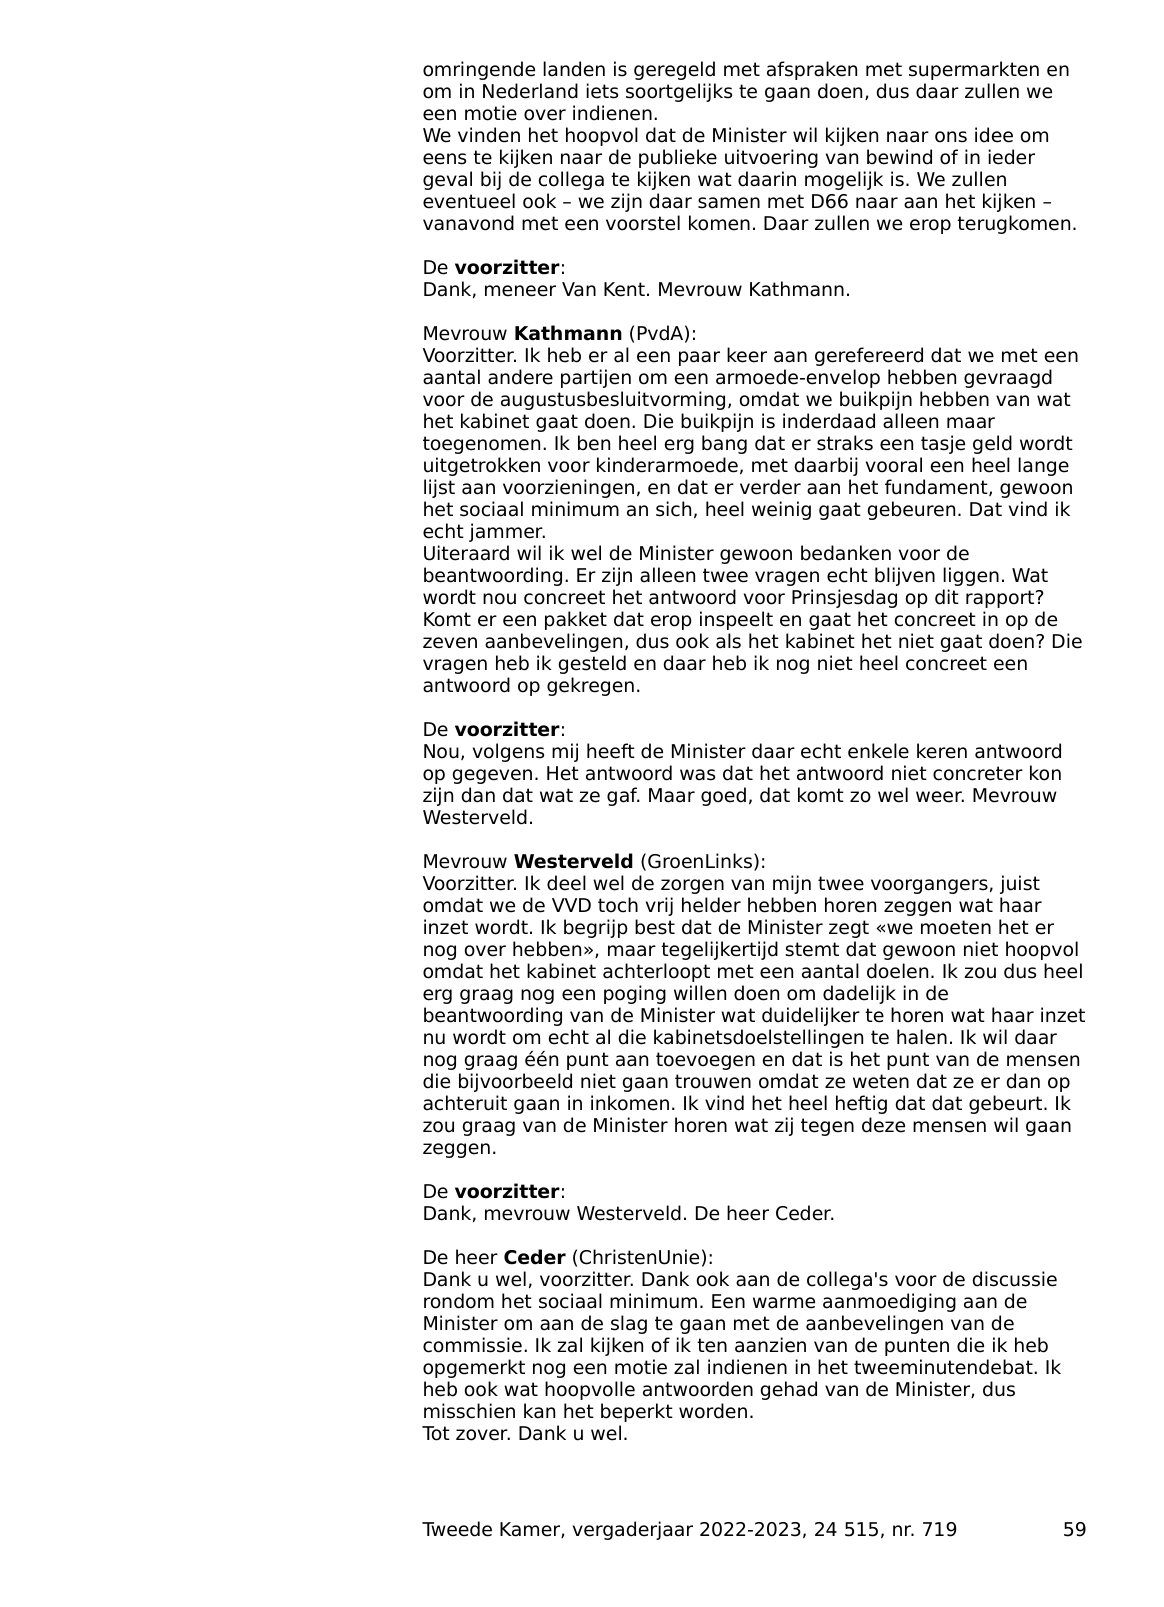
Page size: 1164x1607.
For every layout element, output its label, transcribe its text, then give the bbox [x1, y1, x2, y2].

text Uiteraard wil ik wel de Minister gewoon bedanken voor de beantwoording. Er zijn alleen twee vragen echt blijven liggen. Wat wordt nou concreet het antwoord voor Prinsjesdag op dit rapport? Komt er een pakket dat erop inspeelt en gaat het concreet in op de zeven aanbevelingen, dus ook als het kabinet het niet gaat doen? Die vragen heb ik gesteld en daar heb ik nog niet heel concreet een antwoord op gekregen. [422, 543, 1087, 697]
text Dank u wel, voorzitter. Dank ook aan de collega's voor de discussie rondom het sociaal minimum. Een warme aanmoediging aan de Minister om aan de slag te gaan met de aanbevelingen van de commissie. Ik zal kijken of ik ten aanzien van de punten die ik heb opgemerkt nog een motie zal indienen in het tweeminutendebat. Ik heb ook wat hoopvolle antwoorden gehad van de Minister, dus misschien kan het beperkt worden. [422, 1269, 1087, 1423]
text omringende landen is geregeld met afspraken met supermarkten en om in Nederland iets soortgelijks te gaan doen, dus daar zullen we een motie over indienen. [422, 59, 1087, 125]
text Dank, meneer Van Kent. Mevrouw Kathmann. [422, 279, 1087, 301]
text We vinden het hoopvol dat de Minister wil kijken naar ons idee om eens te kijken naar de publieke uitvoering van bewind of in ieder geval bij de collega te kijken wat daarin mogelijk is. We zullen eventueel ook – we zijn daar samen met D66 naar aan het kijken – vanavond met een voorstel komen. Daar zullen we erop terugkomen. [422, 125, 1087, 235]
text Mevrouw Kathmann (PvdA): [422, 323, 1087, 345]
text De voorzitter: [422, 257, 1087, 279]
text Nou, volgens mij heeft de Minister daar echt enkele keren antwoord op gegeven. Het antwoord was dat het antwoord niet concreter kon zijn dan dat wat ze gaf. Maar goed, dat komt zo wel weer. Mevrouw Westerveld. [422, 741, 1087, 829]
text Voorzitter. Ik heb er al een paar keer aan gerefereerd dat we met een aantal andere partijen om een armoede-envelop hebben gevraagd voor de augustusbesluitvorming, omdat we buikpijn hebben van wat het kabinet gaat doen. Die buikpijn is inderdaad alleen maar toegenomen. Ik ben heel erg bang dat er straks een tasje geld wordt uitgetrokken voor kinderarmoede, met daarbij vooral een heel lange lijst aan voorzieningen, en dat er verder aan het fundament, gewoon het sociaal minimum an sich, heel weinig gaat gebeuren. Dat vind ik echt jammer. [422, 345, 1087, 543]
text De voorzitter: [422, 719, 1087, 741]
text De voorzitter: [422, 1181, 1087, 1203]
text Tot zover. Dank u wel. [422, 1423, 1087, 1445]
text Voorzitter. Ik deel wel de zorgen van mijn twee voorgangers, juist omdat we de VVD toch vrij helder hebben horen zeggen wat haar inzet wordt. Ik begrijp best dat de Minister zegt «we moeten het er nog over hebben», maar tegelijkertijd stemt dat gewoon niet hoopvol omdat het kabinet achterloopt met een aantal doelen. Ik zou dus heel erg graag nog een poging willen doen om dadelijk in de beantwoording van de Minister wat duidelijker te horen wat haar inzet nu wordt om echt al die kabinetsdoelstellingen te halen. Ik wil daar nog graag één punt aan toevoegen en dat is het punt van de mensen die bijvoorbeeld niet gaan trouwen omdat ze weten dat ze er dan op achteruit gaan in inkomen. Ik vind het heel heftig dat dat gebeurt. Ik zou graag van de Minister horen wat zij tegen deze mensen wil gaan zeggen. [422, 873, 1087, 1159]
text Dank, mevrouw Westerveld. De heer Ceder. [422, 1203, 1087, 1225]
text Mevrouw Westerveld (GroenLinks): [422, 851, 1087, 873]
text De heer Ceder (ChristenUnie): [422, 1247, 1087, 1269]
